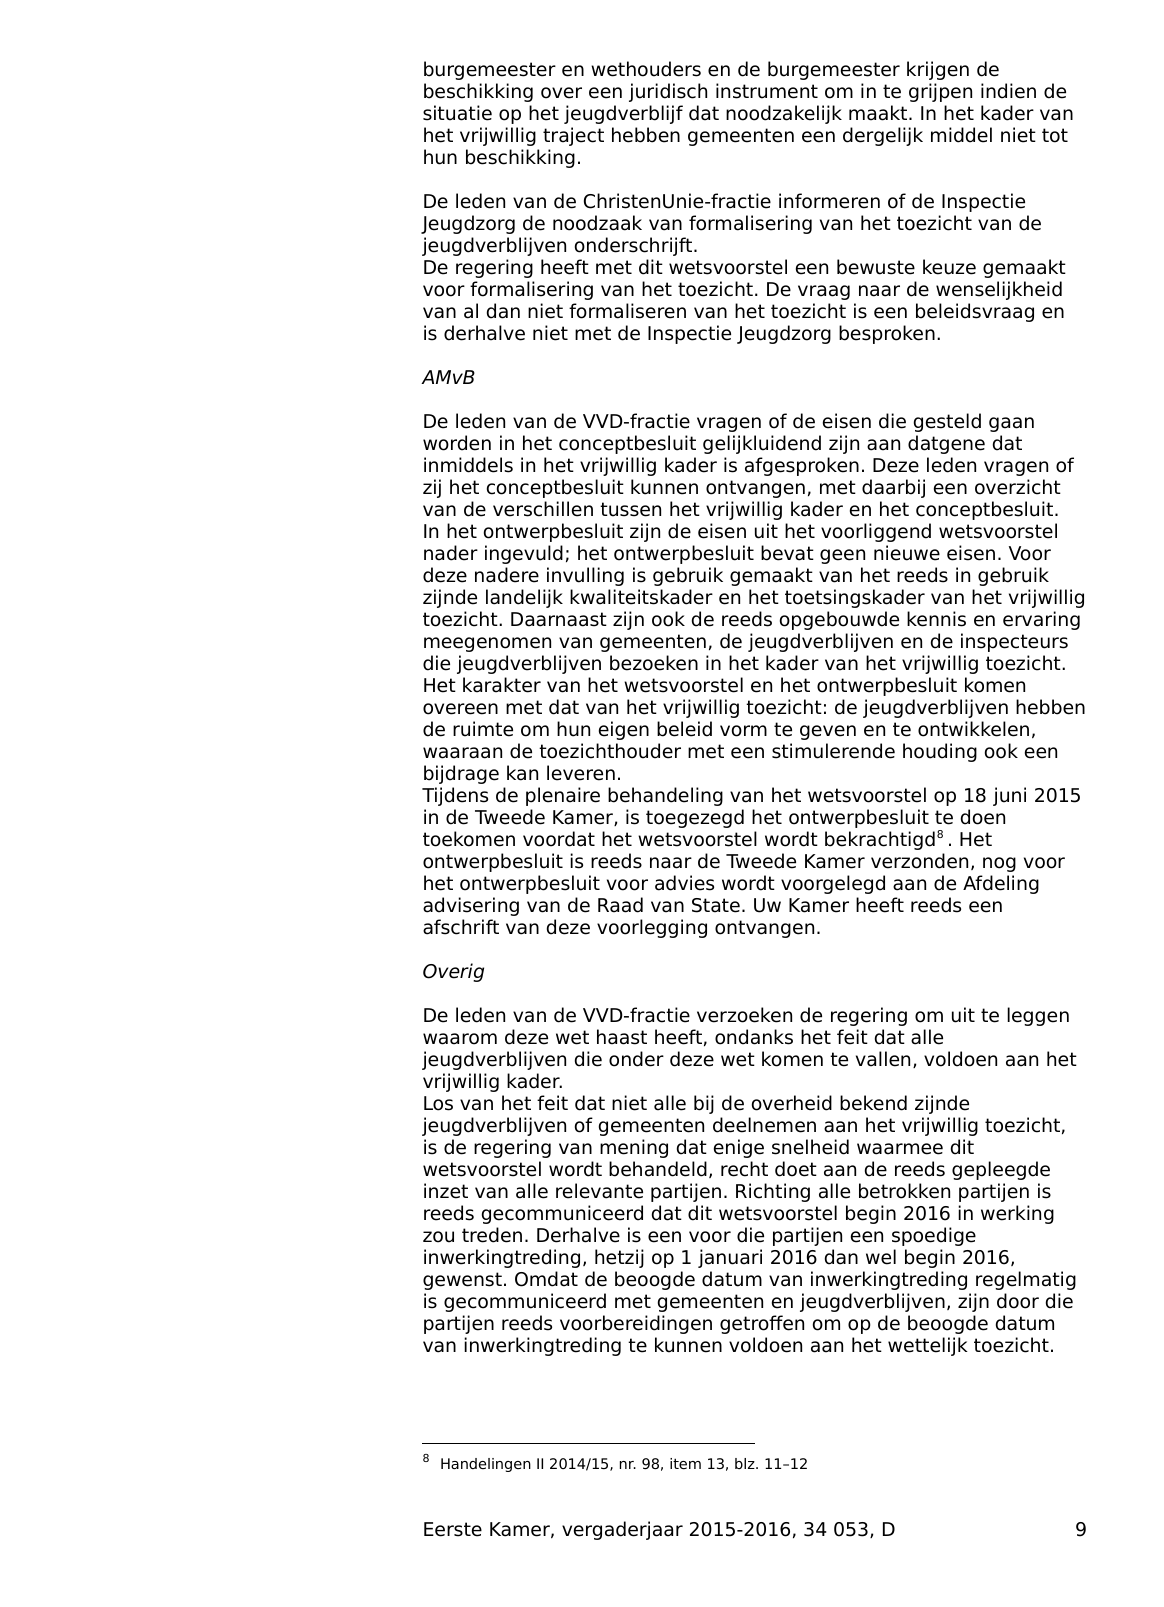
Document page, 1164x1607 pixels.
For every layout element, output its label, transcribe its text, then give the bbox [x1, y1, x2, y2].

text De leden van de VVD-fractie verzoeken de regering om uit te leggen waarom deze wet haast heeft, ondanks het feit dat alle jeugdverblijven die onder deze wet komen te vallen, voldoen aan het vrijwillig kader. [422, 1005, 1087, 1093]
subtitle AMvB [422, 367, 1087, 389]
text De regering heeft met dit wetsvoorstel een bewuste keuze gemaakt voor formalisering van het toezicht. De vraag naar de wenselijkheid van al dan niet formaliseren van het toezicht is een beleidsvraag en is derhalve niet met de Inspectie Jeugdzorg besproken. [422, 257, 1087, 345]
text burgemeester en wethouders en de burgemeester krijgen de beschikking over een juridisch instrument om in te grijpen indien de situatie op het jeugdverblijf dat noodzakelijk maakt. In het kader van het vrijwillig traject hebben gemeenten een dergelijk middel niet tot hun beschikking. [422, 59, 1087, 169]
text Los van het feit dat niet alle bij de overheid bekend zijnde jeugdverblijven of gemeenten deelnemen aan het vrijwillig toezicht, is de regering van mening dat enige snelheid waarmee dit wetsvoorstel wordt behandeld, recht doet aan de reeds gepleegde inzet van alle relevante partijen. Richting alle betrokken partijen is reeds gecommuniceerd dat dit wetsvoorstel begin 2016 in werking zou treden. Derhalve is een voor die partijen een spoedige inwerkingtreding, hetzij op 1 januari 2016 dan wel begin 2016, gewenst. Omdat de beoogde datum van inwerkingtreding regelmatig is gecommuniceerd met gemeenten en jeugdverblijven, zijn door die partijen reeds voorbereidingen getroffen om op de beoogde datum van inwerkingtreding te kunnen voldoen aan het wettelijk toezicht. [422, 1093, 1087, 1357]
text Handelingen II 2014/15, nr. 98, item 13, blz. 11–12 [422, 1452, 1087, 1474]
subtitle Overig [422, 961, 1087, 983]
text De leden van de VVD-fractie vragen of de eisen die gesteld gaan worden in het conceptbesluit gelijkluidend zijn aan datgene dat inmiddels in het vrijwillig kader is afgesproken. Deze leden vragen of zij het conceptbesluit kunnen ontvangen, met daarbij een overzicht van de verschillen tussen het vrijwillig kader en het conceptbesluit. [422, 411, 1087, 521]
text In het ontwerpbesluit zijn de eisen uit het voorliggend wetsvoorstel nader ingevuld; het ontwerpbesluit bevat geen nieuwe eisen. Voor deze nadere invulling is gebruik gemaakt van het reeds in gebruik zijnde landelijk kwaliteitskader en het toetsingskader van het vrijwillig toezicht. Daarnaast zijn ook de reeds opgebouwde kennis en ervaring meegenomen van gemeenten, de jeugdverblijven en de inspecteurs die jeugdverblijven bezoeken in het kader van het vrijwillig toezicht. Het karakter van het wetsvoorstel en het ontwerpbesluit komen overeen met dat van het vrijwillig toezicht: de jeugdverblijven hebben de ruimte om hun eigen beleid vorm te geven en te ontwikkelen, waaraan de toezichthouder met een stimulerende houding ook een bijdrage kan leveren. [422, 521, 1087, 785]
text De leden van de ChristenUnie-fractie informeren of de Inspectie Jeugdzorg de noodzaak van formalisering van het toezicht van de jeugdverblijven onderschrijft. [422, 191, 1087, 257]
text Tijdens de plenaire behandeling van het wetsvoorstel op 18 juni 2015 in de Tweede Kamer, is toegezegd het ontwerpbesluit te doen toekomen voordat het wetsvoorstel wordt bekrachtigd. Het ontwerpbesluit is reeds naar de Tweede Kamer verzonden, nog voor het ontwerpbesluit voor advies wordt voorgelegd aan de Afdeling advisering van de Raad van State. Uw Kamer heeft reeds een afschrift van deze voorlegging ontvangen. [422, 785, 1087, 939]
